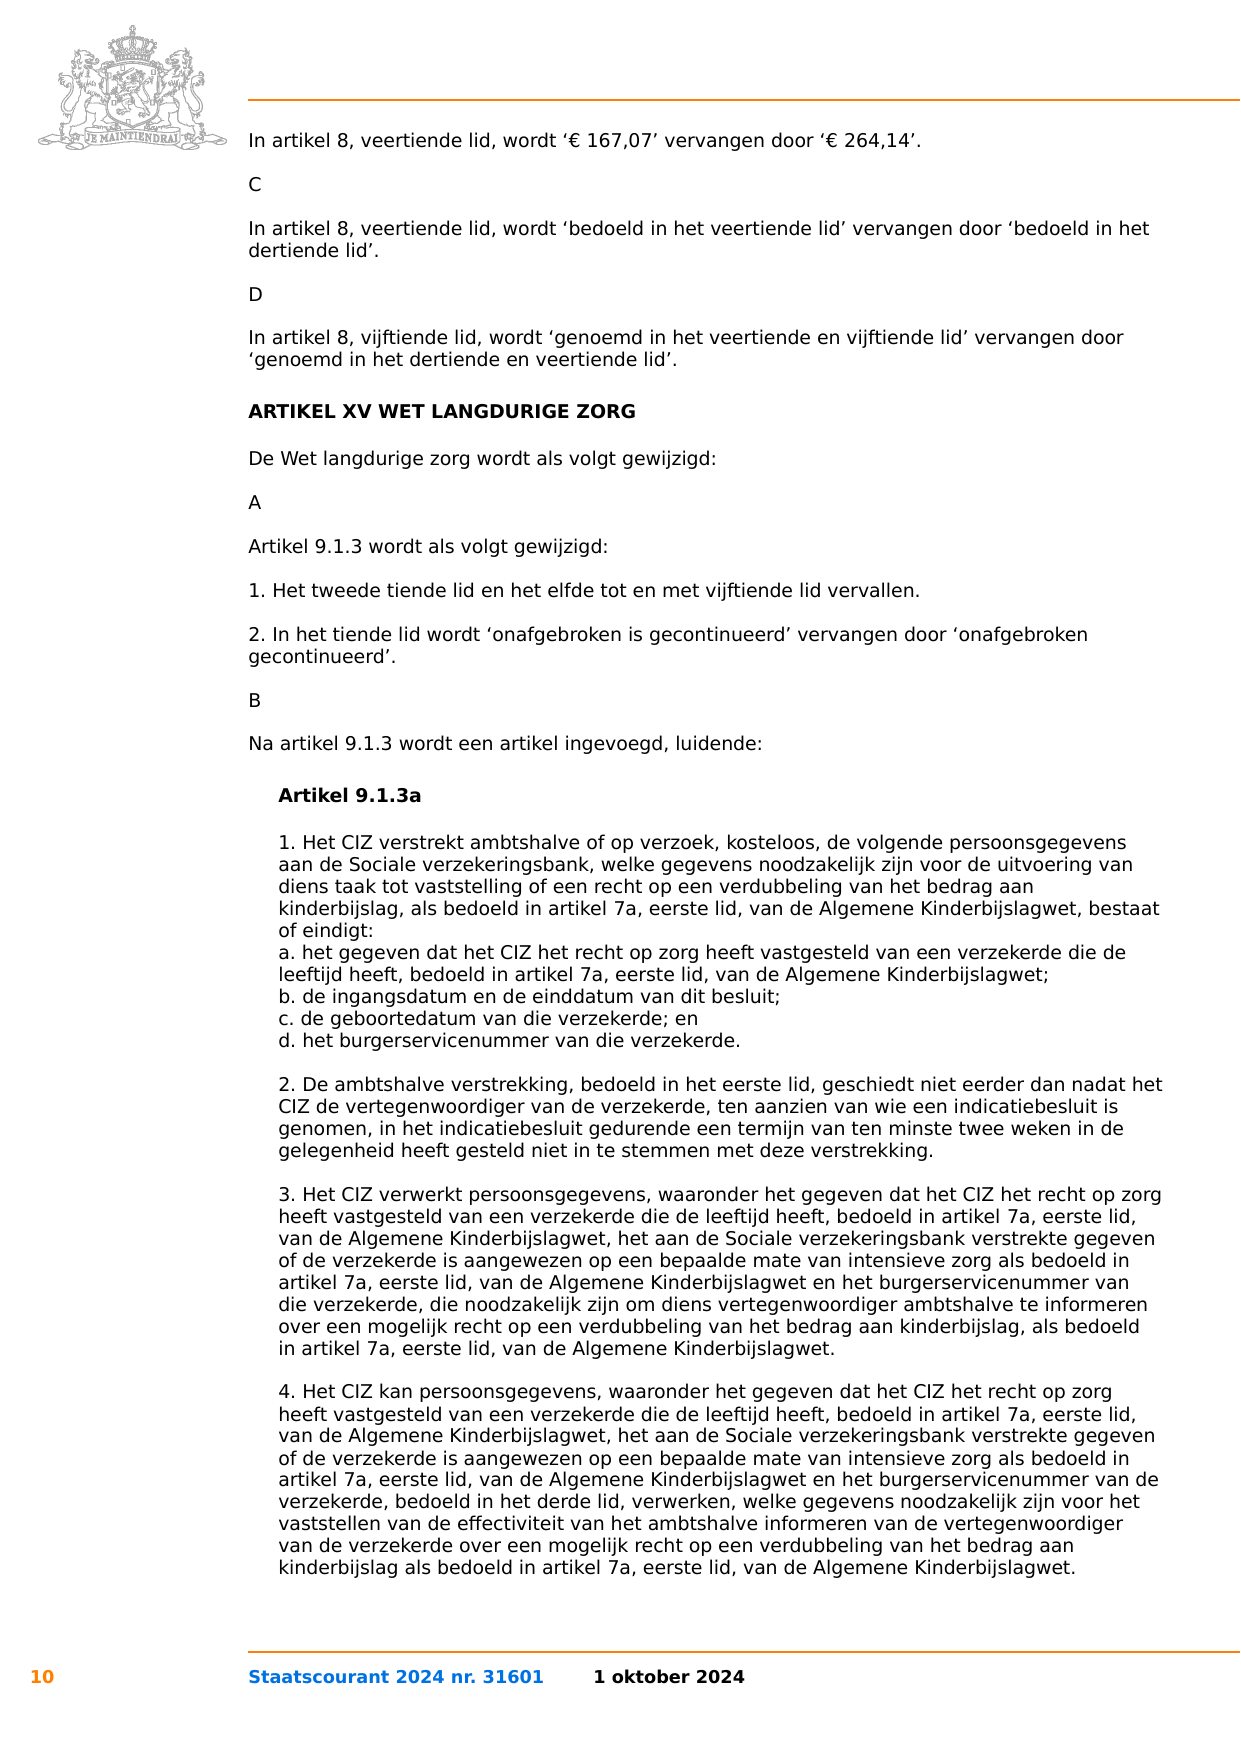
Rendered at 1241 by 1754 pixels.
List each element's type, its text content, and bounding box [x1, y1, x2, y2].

text 2. De ambtshalve verstrekking, bedoeld in het eerste lid, geschiedt niet eerder dan nadat het CIZ de vertegenwoordiger van de verzekerde, ten aanzien van wie een indicatiebesluit is genomen, in het indicatiebesluit gedurende een termijn van ten minste twee weken in de gelegenheid heeft gesteld niet in te stemmen met deze verstrekking. [278, 1074, 1163, 1162]
text b. de ingangsdatum en de einddatum van dit besluit; [278, 986, 1163, 1008]
text 1. Het tweede tiende lid en het elfde tot en met vijftiende lid vervallen. [248, 580, 1163, 602]
text Artikel 9.1.3 wordt als volgt gewijzigd: [248, 536, 1163, 558]
text 3. Het CIZ verwerkt persoonsgegevens, waaronder het gegeven dat het CIZ het recht op zorg heeft vastgesteld van een verzekerde die de leeftijd heeft, bedoeld in artikel 7a, eerste lid, van de Algemene Kinderbijslagwet, het aan de Sociale verzekeringsbank verstrekte gegeven of de verzekerde is aangewezen op een bepaalde mate van intensieve zorg als bedoeld in artikel 7a, eerste lid, van de Algemene Kinderbijslagwet en het burgerservicenummer van die verzekerde, die noodzakelijk zijn om diens vertegenwoordiger ambtshalve te informeren over een mogelijk recht op een verdubbeling van het bedrag aan kinderbijslag, als bedoeld in artikel 7a, eerste lid, van de Algemene Kinderbijslagwet. [278, 1184, 1163, 1359]
text c. de geboortedatum van die verzekerde; en [278, 1008, 1163, 1030]
text a. het gegeven dat het CIZ het recht op zorg heeft vastgesteld van een verzekerde die de leeftijd heeft, bedoeld in artikel 7a, eerste lid, van de Algemene Kinderbijslagwet; [278, 942, 1163, 986]
text C [248, 174, 1163, 196]
subtitle ARTIKEL XV WET LANGDURIGE ZORG [248, 401, 1163, 423]
text 2. In het tiende lid wordt ‘onafgebroken is gecontinueerd’ vervangen door ‘onafgebroken gecontinueerd’. [248, 624, 1163, 668]
text In artikel 8, veertiende lid, wordt ‘bedoeld in het veertiende lid’ vervangen door ‘bedoeld in het dertiende lid’. [248, 218, 1163, 262]
picture [38, 25, 227, 150]
text De Wet langdurige zorg wordt als volgt gewijzigd: [248, 448, 1163, 470]
text In artikel 8, veertiende lid, wordt ‘€ 167,07’ vervangen door ‘€ 264,14’. [248, 130, 1163, 152]
subtitle Artikel 9.1.3a [278, 785, 1163, 807]
text A [248, 492, 1163, 514]
text 4. Het CIZ kan persoonsgegevens, waaronder het gegeven dat het CIZ het recht op zorg heeft vastgesteld van een verzekerde die de leeftijd heeft, bedoeld in artikel 7a, eerste lid, van de Algemene Kinderbijslagwet, het aan de Sociale verzekeringsbank verstrekte gegeven of de verzekerde is aangewezen op een bepaalde mate van intensieve zorg als bedoeld in artikel 7a, eerste lid, van de Algemene Kinderbijslagwet en het burgerservicenummer van de verzekerde, bedoeld in het derde lid, verwerken, welke gegevens noodzakelijk zijn voor het vaststellen van de effectiviteit van het ambtshalve informeren van de vertegenwoordiger van de verzekerde over een mogelijk recht op een verdubbeling van het bedrag aan kinderbijslag als bedoeld in artikel 7a, eerste lid, van de Algemene Kinderbijslagwet. [278, 1381, 1163, 1579]
text D [248, 283, 1163, 305]
text B [248, 689, 1163, 711]
text In artikel 8, vijftiende lid, wordt ‘genoemd in het veertiende en vijftiende lid’ vervangen door ‘genoemd in het dertiende en veertiende lid’. [248, 327, 1163, 371]
text Na artikel 9.1.3 wordt een artikel ingevoegd, luidende: [248, 733, 1163, 755]
text 1. Het CIZ verstrekt ambtshalve of op verzoek, kosteloos, de volgende persoonsgegevens aan de Sociale verzekeringsbank, welke gegevens noodzakelijk zijn voor de uitvoering van diens taak tot vaststelling of een recht op een verdubbeling van het bedrag aan kinderbijslag, als bedoeld in artikel 7a, eerste lid, van de Algemene Kinderbijslagwet, bestaat of eindigt: [278, 832, 1163, 942]
text d. het burgerservicenummer van die verzekerde. [278, 1030, 1163, 1052]
